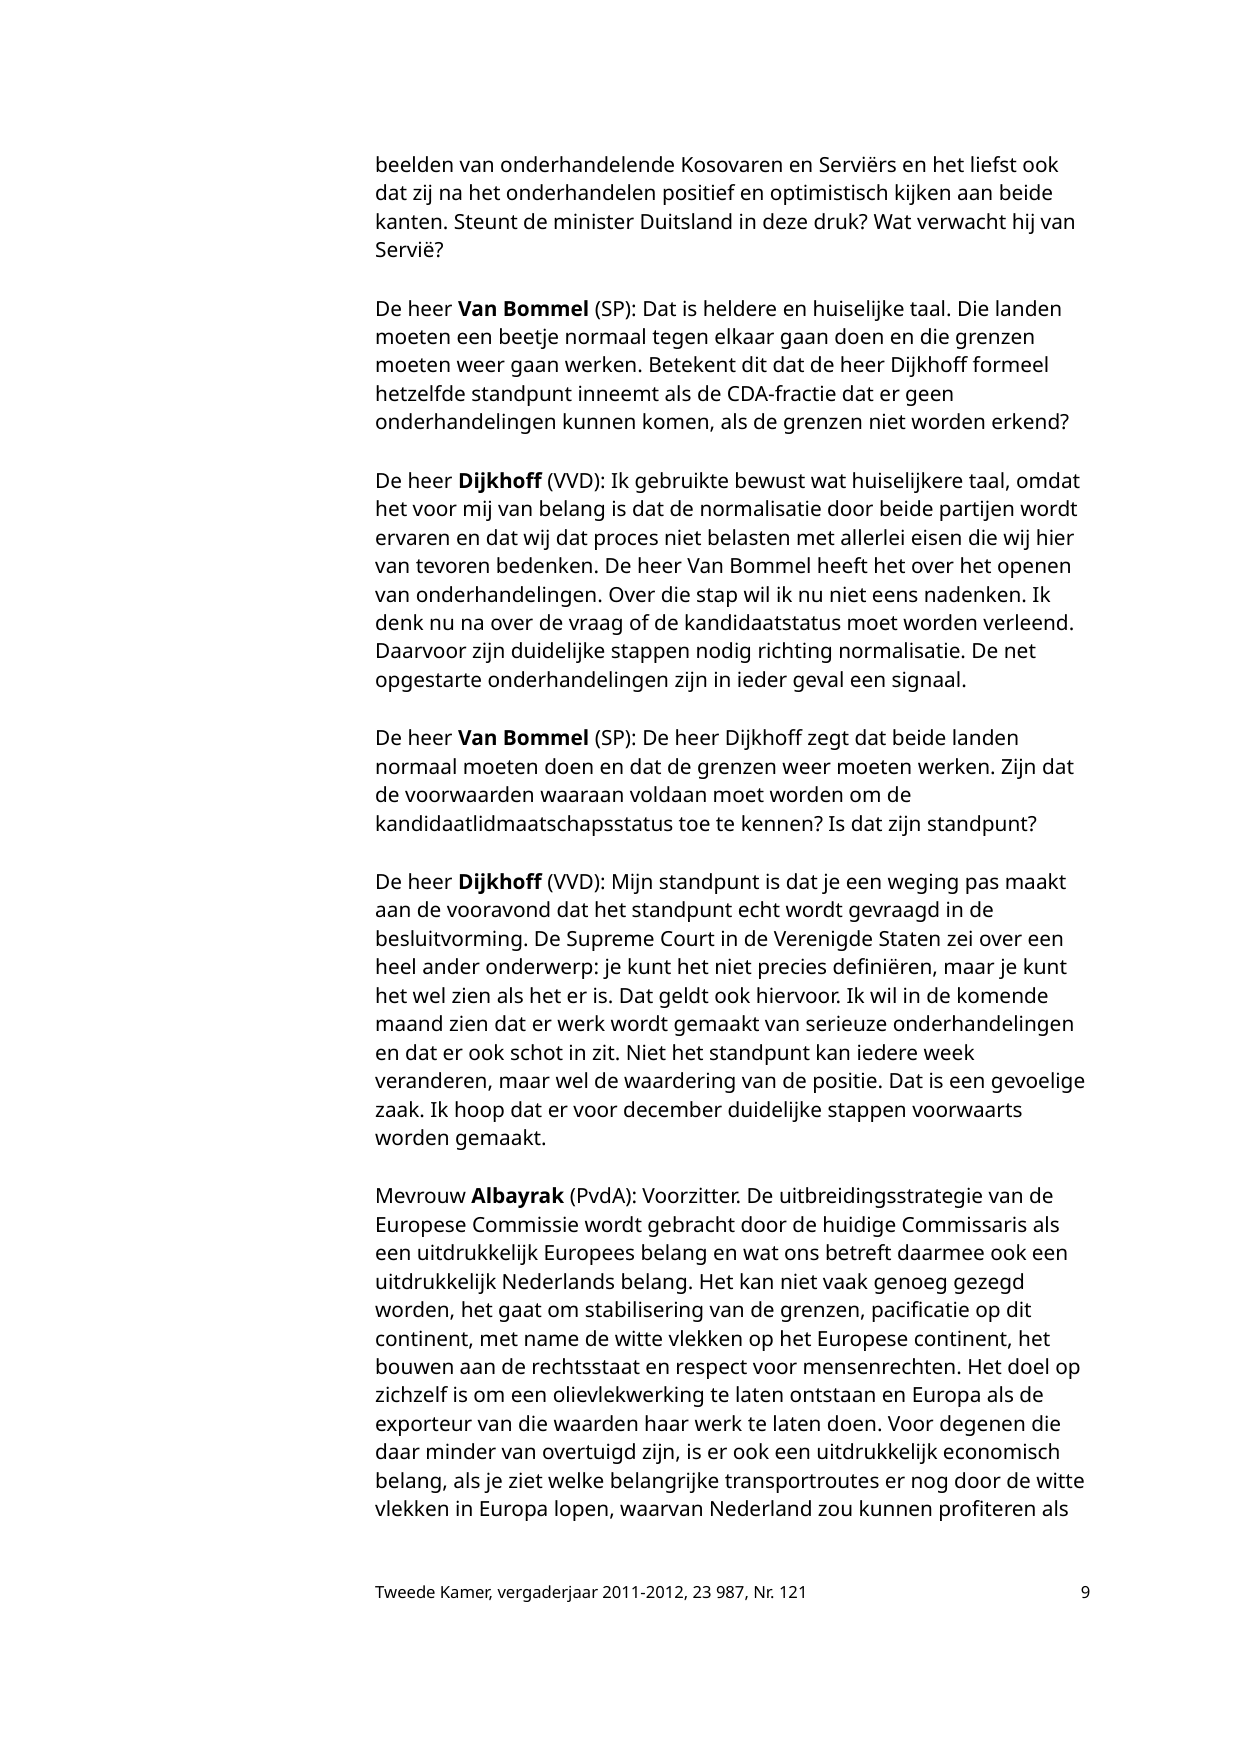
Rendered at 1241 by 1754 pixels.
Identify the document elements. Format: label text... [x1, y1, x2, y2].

text De heer Van Bommel (SP): De heer Dijkhoff zegt dat beide landen normaal moeten doen en dat de grenzen weer moeten werken. Zijn dat de voorwaarden waaraan voldaan moet worden om de kandidaatlidmaatschapsstatus toe te kennen? Is dat zijn standpunt? [375, 723, 1090, 837]
text De heer Dijkhoff (VVD): Mijn standpunt is dat je een weging pas maakt aan de vooravond dat het standpunt echt wordt gevraagd in de besluitvorming. De Supreme Court in de Verenigde Staten zei over een heel ander onderwerp: je kunt het niet precies definiëren, maar je kunt het wel zien als het er is. Dat geldt ook hiervoor. Ik wil in de komende maand zien dat er werk wordt gemaakt van serieuze onderhandelingen en dat er ook schot in zit. Niet het standpunt kan iedere week veranderen, maar wel de waardering van de positie. Dat is een gevoelige zaak. Ik hoop dat er voor december duidelijke stappen voorwaarts worden gemaakt. [375, 867, 1090, 1152]
text Mevrouw Albayrak (PvdA): Voorzitter. De uitbreidingsstrategie van de Europese Commissie wordt gebracht door de huidige Commissaris als een uitdrukkelijk Europees belang en wat ons betreft daarmee ook een uitdrukkelijk Nederlands belang. Het kan niet vaak genoeg gezegd worden, het gaat om stabilisering van de grenzen, pacificatie op dit continent, met name de witte vlekken op het Europese continent, het bouwen aan de rechtsstaat en respect voor mensenrechten. Het doel op zichzelf is om een olievlekwerking te laten ontstaan en Europa als de exporteur van die waarden haar werk te laten doen. Voor degenen die daar minder van overtuigd zijn, is er ook een uitdrukkelijk economisch belang, als je ziet welke belangrijke transportroutes er nog door de witte vlekken in Europa lopen, waarvan Nederland zou kunnen profiteren als [375, 1182, 1090, 1523]
text De heer Van Bommel (SP): Dat is heldere en huiselijke taal. Die landen moeten een beetje normaal tegen elkaar gaan doen en die grenzen moeten weer gaan werken. Betekent dit dat de heer Dijkhoff formeel hetzelfde standpunt inneemt als de CDA-fractie dat er geen onderhandelingen kunnen komen, als de grenzen niet worden erkend? [375, 294, 1090, 436]
text De heer Dijkhoff (VVD): Ik gebruikte bewust wat huiselijkere taal, omdat het voor mij van belang is dat de normalisatie door beide partijen wordt ervaren en dat wij dat proces niet belasten met allerlei eisen die wij hier van tevoren bedenken. De heer Van Bommel heeft het over het openen van onderhandelingen. Over die stap wil ik nu niet eens nadenken. Ik denk nu na over de vraag of de kandidaatstatus moet worden verleend. Daarvoor zijn duidelijke stappen nodig richting normalisatie. De net opgestarte onderhandelingen zijn in ieder geval een signaal. [375, 466, 1090, 693]
text beelden van onderhandelende Kosovaren en Serviërs en het liefst ook dat zij na het onderhandelen positief en optimistisch kijken aan beide kanten. Steunt de minister Duitsland in deze druk? Wat verwacht hij van Servië? [375, 150, 1090, 264]
